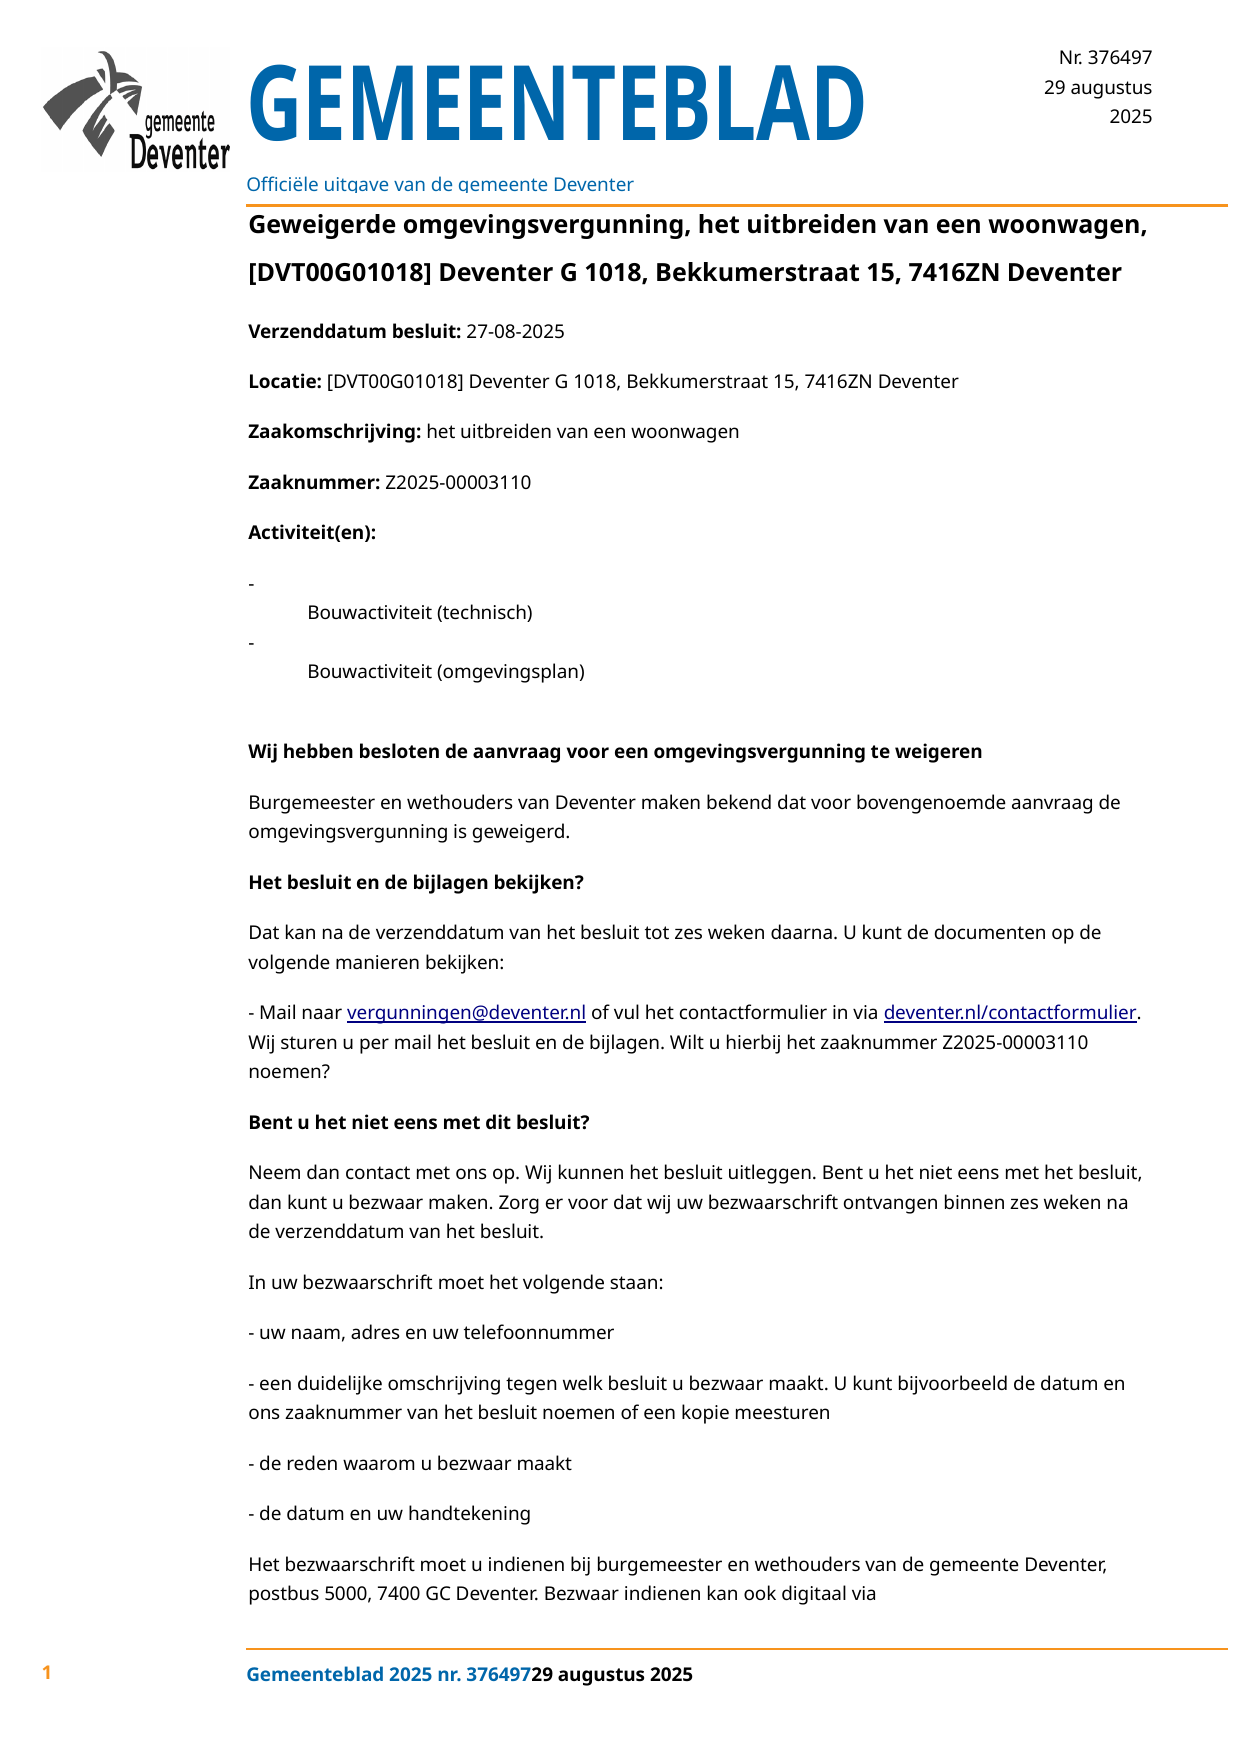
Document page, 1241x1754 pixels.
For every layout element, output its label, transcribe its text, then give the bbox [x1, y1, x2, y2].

text Zaakomschrijving: het uitbreiden van een woonwagen [248, 419, 1152, 444]
text Locatie: [DVT00G01018] Deventer G 1018, Bekkumerstraat 15, 7416ZN Deventer [248, 368, 1152, 394]
picture [41, 47, 231, 172]
text Dat kan na de verzenddatum van het besluit tot zes weken daarna. U kunt de documenten op de volgende manieren bekijken: [248, 919, 1152, 975]
text - de datum en uw handtekening [248, 1500, 1152, 1526]
text Burgemeester en wethouders van Deventer maken bekend dat voor bovengenoemde aanvraag de omgevingsvergunning is geweigerd. [248, 789, 1152, 844]
text Zaaknummer: Z2025-00003110 [248, 469, 1152, 495]
text Het besluit en de bijlagen bekijken? [248, 869, 1152, 895]
text Wij hebben besloten de aanvraag voor een omgevingsvergunning te weigeren [248, 739, 1152, 764]
text - Mail naar vergunningen@deventer.nl of vul het contactformulier in via deventer.nl/contactformulier. Wij sturen u per mail het besluit en de bijlagen. Wilt u hierbij het zaaknummer Z2025-00003110 noemen? [248, 999, 1152, 1084]
text In uw bezwaarschrift moet het volgende staan: [248, 1269, 1152, 1295]
text - uw naam, adres en uw telefoonnummer [248, 1319, 1152, 1345]
text Het bezwaarschrift moet u indienen bij burgemeester en wethouders van de gemeente Deventer, postbus 5000, 7400 GC Deventer. Bezwaar indienen kan ook digitaal via [248, 1551, 1152, 1606]
text Bent u het niet eens met dit besluit? [248, 1109, 1152, 1135]
text - de reden waarom u bezwaar maakt [248, 1450, 1152, 1476]
text - een duidelijke omschrijving tegen welk besluit u bezwaar maakt. U kunt bijvoorbeeld de datum en ons zaaknummer van het besluit noemen of een kopie meesturen [248, 1370, 1152, 1425]
text Verzenddatum besluit: 27-08-2025 [248, 318, 1152, 344]
text Geweigerde omgevingsvergunning, het uitbreiden van een woonwagen, [DVT00G01018] Deventer G 1018, Bekkumerstraat 15, 7416ZN Deventer [248, 207, 1152, 288]
text Activiteit(en): [248, 519, 1152, 545]
list Bouwactiviteit (omgevingsplan) [248, 659, 1152, 684]
text Neem dan contact met ons op. Wij kunnen het besluit uitleggen. Bent u het niet eens met het besluit, dan kunt u bezwaar maken. Zorg er voor dat wij uw bezwaarschrift ontvangen binnen zes weken na de verzenddatum van het besluit. [248, 1159, 1152, 1244]
list Bouwactiviteit (technisch) [248, 599, 1152, 625]
